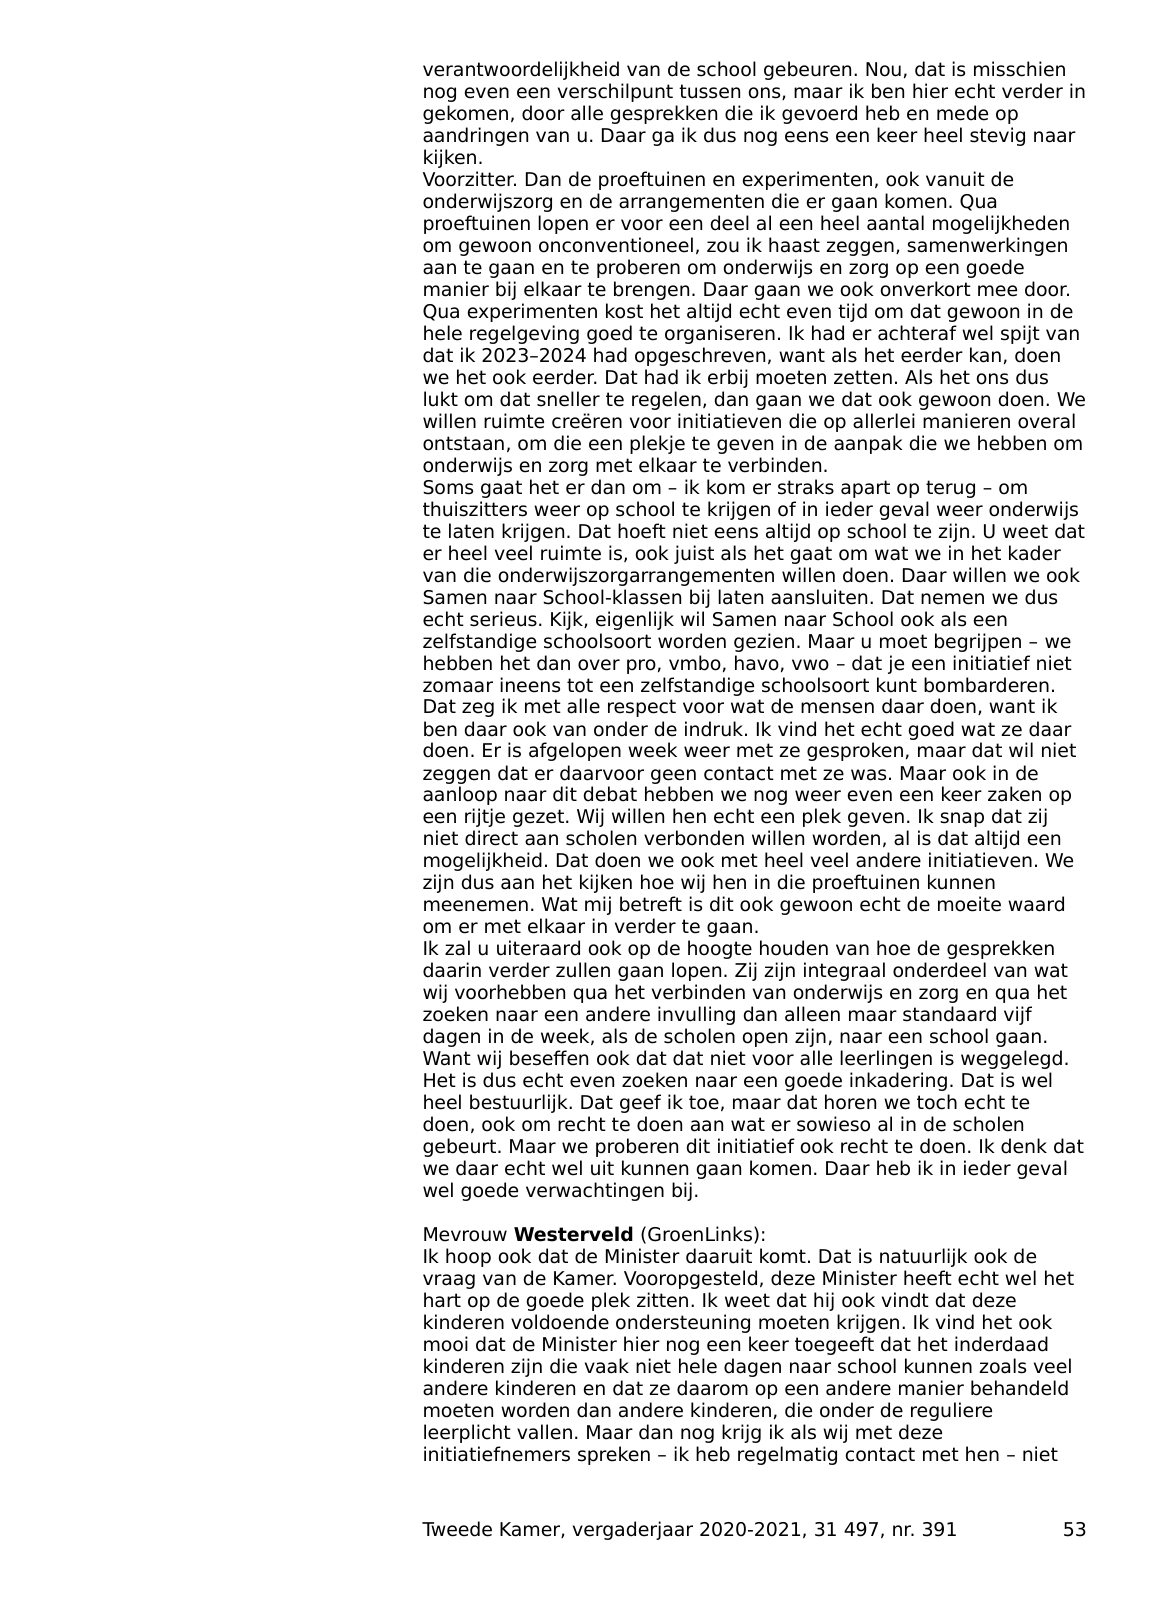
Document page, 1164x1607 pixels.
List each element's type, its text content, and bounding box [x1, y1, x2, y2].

text verantwoordelijkheid van de school gebeuren. Nou, dat is misschien nog even een verschilpunt tussen ons, maar ik ben hier echt verder in gekomen, door alle gesprekken die ik gevoerd heb en mede op aandringen van u. Daar ga ik dus nog eens een keer heel stevig naar kijken. [422, 59, 1087, 169]
text Ik hoop ook dat de Minister daaruit komt. Dat is natuurlijk ook de vraag van de Kamer. Vooropgesteld, deze Minister heeft echt wel het hart op de goede plek zitten. Ik weet dat hij ook vindt dat deze kinderen voldoende ondersteuning moeten krijgen. Ik vind het ook mooi dat de Minister hier nog een keer toegeeft dat het inderdaad kinderen zijn die vaak niet hele dagen naar school kunnen zoals veel andere kinderen en dat ze daarom op een andere manier behandeld moeten worden dan andere kinderen, die onder de reguliere leerplicht vallen. Maar dan nog krijg ik als wij met deze initiatiefnemers spreken – ik heb regelmatig contact met hen – niet [422, 1246, 1087, 1466]
text Ik zal u uiteraard ook op de hoogte houden van hoe de gesprekken daarin verder zullen gaan lopen. Zij zijn integraal onderdeel van wat wij voorhebben qua het verbinden van onderwijs en zorg en qua het zoeken naar een andere invulling dan alleen maar standaard vijf dagen in de week, als de scholen open zijn, naar een school gaan. Want wij beseffen ook dat dat niet voor alle leerlingen is weggelegd. Het is dus echt even zoeken naar een goede inkadering. Dat is wel heel bestuurlijk. Dat geef ik toe, maar dat horen we toch echt te doen, ook om recht te doen aan wat er sowieso al in de scholen gebeurt. Maar we proberen dit initiatief ook recht te doen. Ik denk dat we daar echt wel uit kunnen gaan komen. Daar heb ik in ieder geval wel goede verwachtingen bij. [422, 938, 1087, 1202]
text Voorzitter. Dan de proeftuinen en experimenten, ook vanuit de onderwijszorg en de arrangementen die er gaan komen. Qua proeftuinen lopen er voor een deel al een heel aantal mogelijkheden om gewoon onconventioneel, zou ik haast zeggen, samenwerkingen aan te gaan en te proberen om onderwijs en zorg op een goede manier bij elkaar te brengen. Daar gaan we ook onverkort mee door. Qua experimenten kost het altijd echt even tijd om dat gewoon in de hele regelgeving goed te organiseren. Ik had er achteraf wel spijt van dat ik 2023–2024 had opgeschreven, want als het eerder kan, doen we het ook eerder. Dat had ik erbij moeten zetten. Als het ons dus lukt om dat sneller te regelen, dan gaan we dat ook gewoon doen. We willen ruimte creëren voor initiatieven die op allerlei manieren overal ontstaan, om die een plekje te geven in de aanpak die we hebben om onderwijs en zorg met elkaar te verbinden. [422, 169, 1087, 477]
text Mevrouw Westerveld (GroenLinks): [422, 1224, 1087, 1246]
text Soms gaat het er dan om – ik kom er straks apart op terug – om thuiszitters weer op school te krijgen of in ieder geval weer onderwijs te laten krijgen. Dat hoeft niet eens altijd op school te zijn. U weet dat er heel veel ruimte is, ook juist als het gaat om wat we in het kader van die onderwijszorgarrangementen willen doen. Daar willen we ook Samen naar School-klassen bij laten aansluiten. Dat nemen we dus echt serieus. Kijk, eigenlijk wil Samen naar School ook als een zelfstandige schoolsoort worden gezien. Maar u moet begrijpen – we hebben het dan over pro, vmbo, havo, vwo – dat je een initiatief niet zomaar ineens tot een zelfstandige schoolsoort kunt bombarderen. Dat zeg ik met alle respect voor wat de mensen daar doen, want ik ben daar ook van onder de indruk. Ik vind het echt goed wat ze daar doen. Er is afgelopen week weer met ze gesproken, maar dat wil niet zeggen dat er daarvoor geen contact met ze was. Maar ook in de aanloop naar dit debat hebben we nog weer even een keer zaken op een rijtje gezet. Wij willen hen echt een plek geven. Ik snap dat zij niet direct aan scholen verbonden willen worden, al is dat altijd een mogelijkheid. Dat doen we ook met heel veel andere initiatieven. We zijn dus aan het kijken hoe wij hen in die proeftuinen kunnen meenemen. Wat mij betreft is dit ook gewoon echt de moeite waard om er met elkaar in verder te gaan. [422, 477, 1087, 938]
